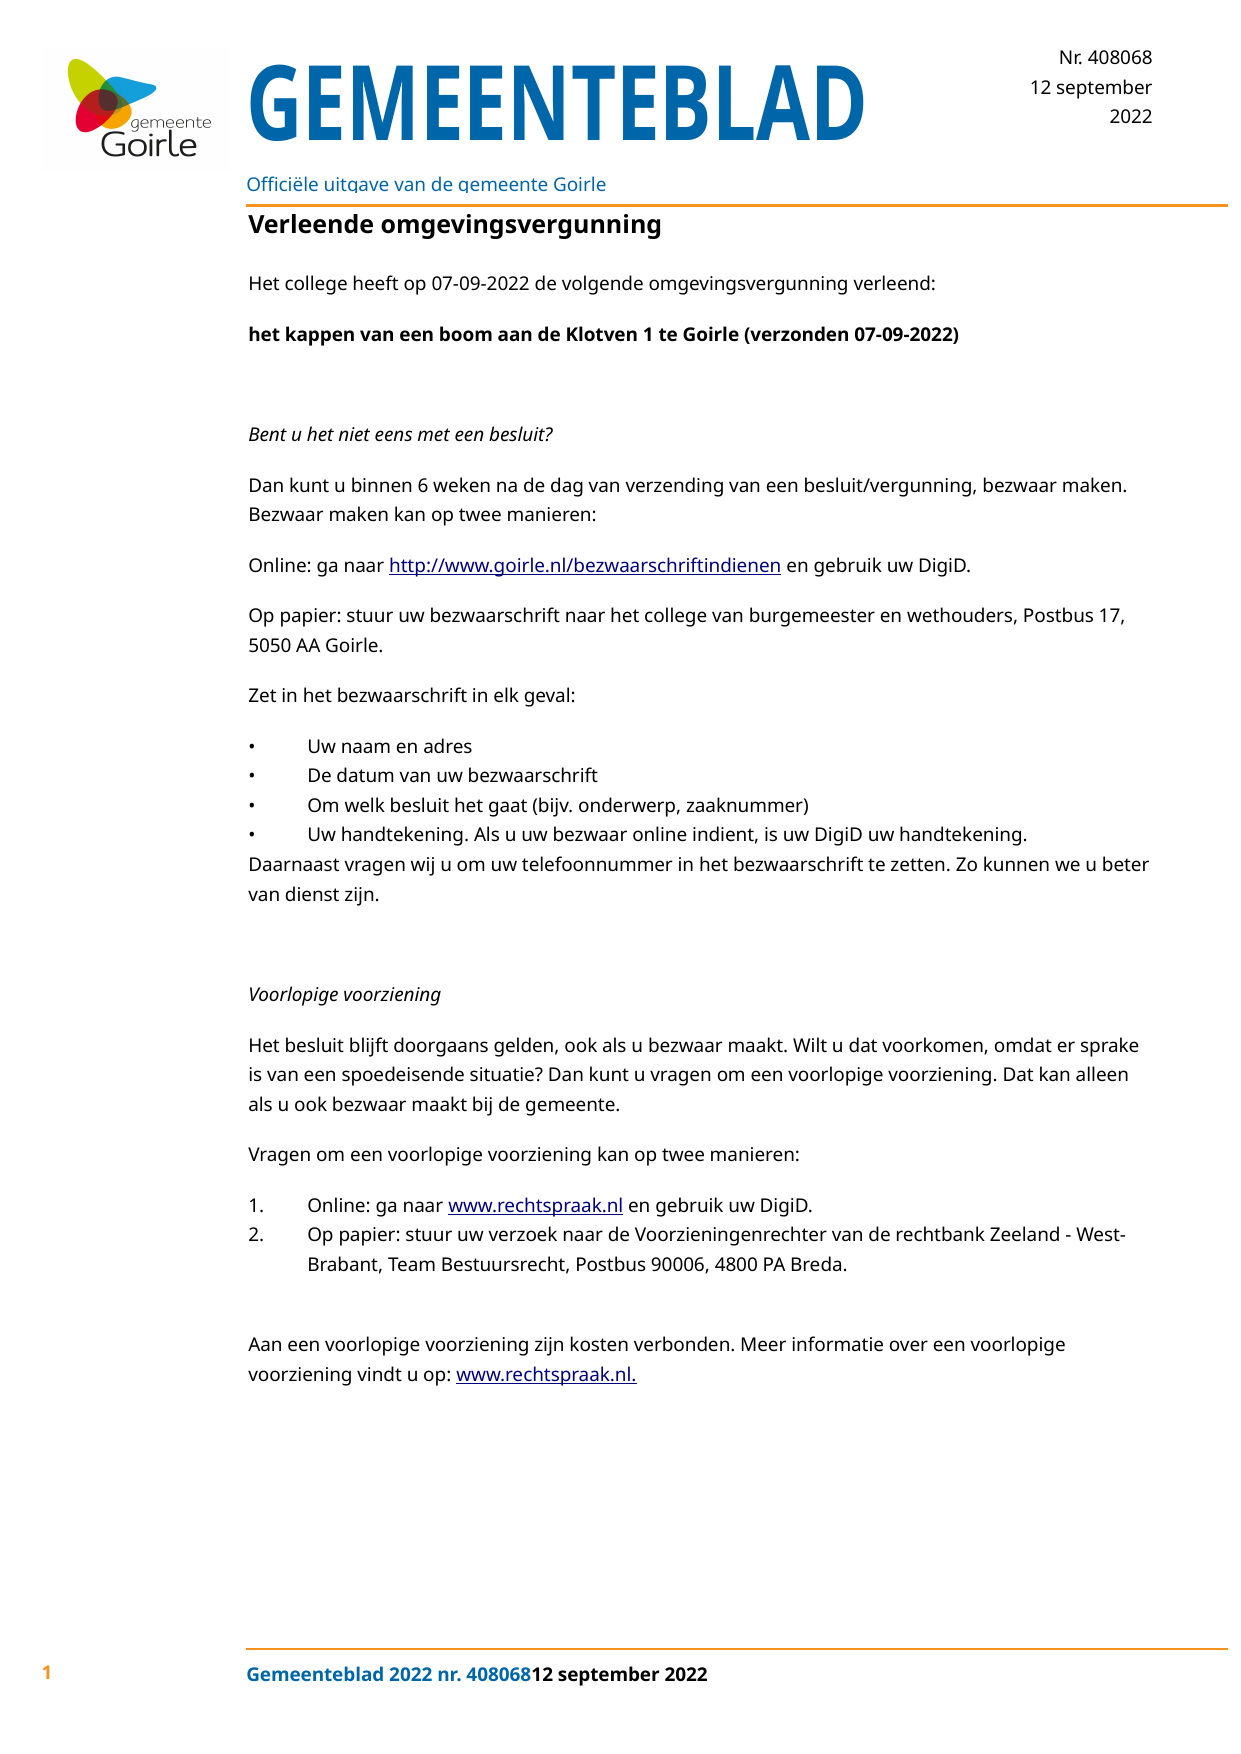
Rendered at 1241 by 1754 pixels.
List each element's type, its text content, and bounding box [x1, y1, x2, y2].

text Het college heeft op 07-09-2022 de volgende omgevingsvergunning verleend: [248, 270, 1152, 296]
text Zet in het bezwaarschrift in elk geval: [248, 682, 1152, 708]
text Voorlopige voorziening [248, 982, 1152, 1007]
text Vragen om een voorlopige voorziening kan op twee manieren: [248, 1142, 1152, 1167]
text Op papier: stuur uw bezwaarschrift naar het college van burgemeester en wethouders, Postbus 17, 5050 AA Goirle. [248, 602, 1152, 658]
picture [41, 47, 231, 172]
text Aan een voorlopige voorziening zijn kosten verbonden. Meer informatie over een voorlopige voorziening vindt u op: www.rechtspraak.nl. [248, 1331, 1152, 1386]
list Op papier: stuur uw verzoek naar de Voorzieningenrechter van de rechtbank Zeeland - West-Brabant, Team Bestuursrecht, Postbus 90006, 4800 PA Breda. [248, 1222, 1152, 1277]
text Het besluit blijft doorgaans gelden, ook als u bezwaar maakt. Wilt u dat voorkomen, omdat er sprake is van een spoedeisende situatie? Dan kunt u vragen om een voorlopige voorziening. Dat kan alleen als u ook bezwaar maakt bij de gemeente. [248, 1032, 1152, 1117]
text het kappen van een boom aan de Klotven 1 te Goirle (verzonden 07-09-2022) [248, 321, 1152, 346]
list De datum van uw bezwaarschrift [248, 762, 1152, 788]
list Om welk besluit het gaat (bijv. onderwerp, zaaknummer) [248, 792, 1152, 818]
text Dan kunt u binnen 6 weken na de dag van verzending van een besluit/vergunning, bezwaar maken. Bezwaar maken kan op twee manieren: [248, 472, 1152, 527]
list Online: ga naar www.rechtspraak.nl en gebruik uw DigiD. [248, 1192, 1152, 1218]
text Online: ga naar http://www.goirle.nl/bezwaarschriftindienen en gebruik uw DigiD. [248, 552, 1152, 578]
list Uw naam en adres [248, 733, 1152, 758]
text Daarnaast vragen wij u om uw telefoonnummer in het bezwaarschrift te zetten. Zo kunnen we u beter van dienst zijn. [248, 851, 1152, 906]
text Bent u het niet eens met een besluit? [248, 422, 1152, 447]
list Uw handtekening. Als u uw bezwaar online indient, is uw DigiD uw handtekening. [248, 822, 1152, 847]
text Verleende omgevingsvergunning [248, 207, 1152, 241]
